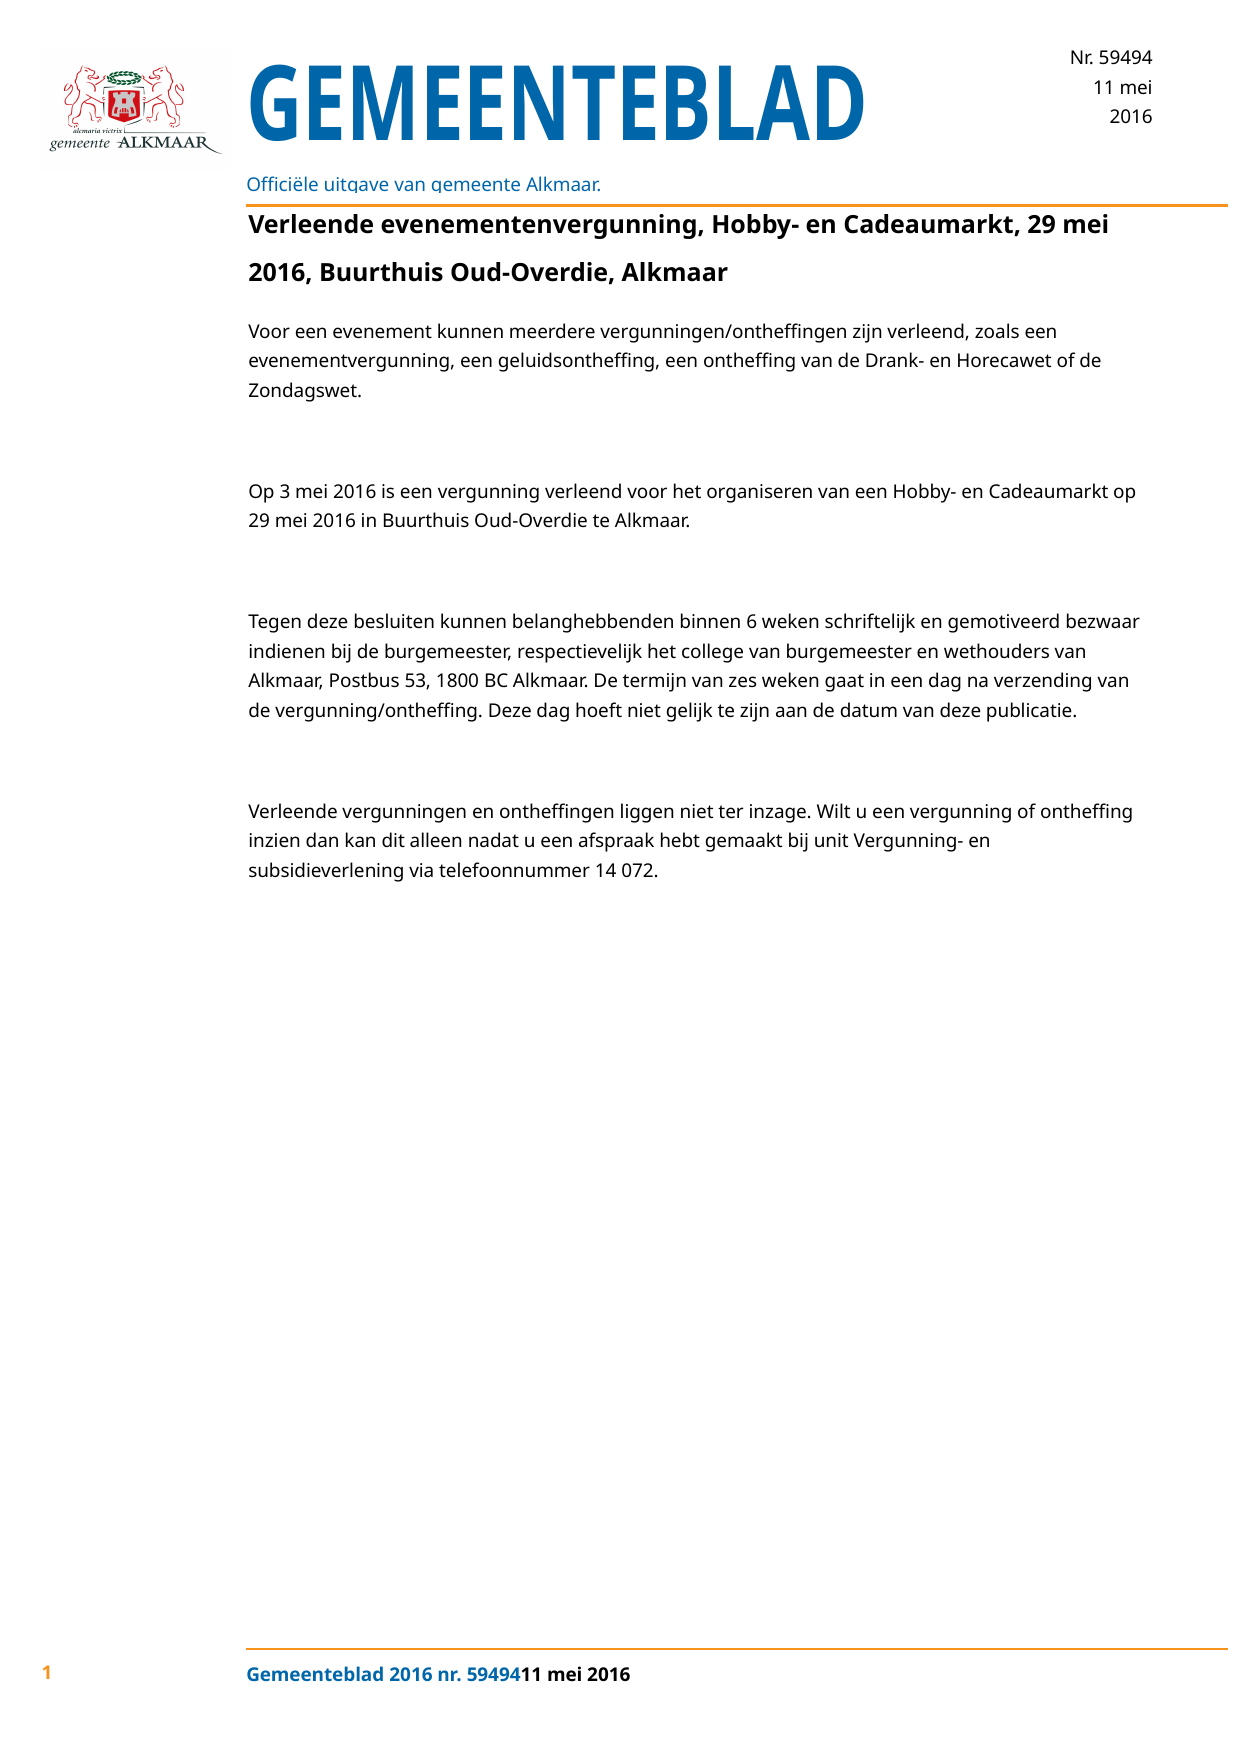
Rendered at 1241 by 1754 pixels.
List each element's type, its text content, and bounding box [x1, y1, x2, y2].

picture [41, 47, 231, 172]
text Verleende vergunningen en ontheffingen liggen niet ter inzage. Wilt u een vergunning of ontheffing inzien dan kan dit alleen nadat u een afspraak hebt gemaakt bij unit Vergunning- en subsidieverlening via telefoonnummer 14 072. [248, 798, 1152, 883]
text Verleende evenementenvergunning, Hobby- en Cadeaumarkt, 29 mei 2016, Buurthuis Oud-Overdie, Alkmaar [248, 207, 1152, 288]
text Voor een evenement kunnen meerdere vergunningen/ontheffingen zijn verleend, zoals een evenementvergunning, een geluidsontheffing, een ontheffing van de Drank- en Horecawet of de Zondagswet. [248, 318, 1152, 403]
text Op 3 mei 2016 is een vergunning verleend voor het organiseren van een Hobby- en Cadeaumarkt op 29 mei 2016 in Buurthuis Oud-Overdie te Alkmaar. [248, 478, 1152, 533]
text Tegen deze besluiten kunnen belanghebbenden binnen 6 weken schriftelijk en gemotiveerd bezwaar indienen bij de burgemeester, respectievelijk het college van burgemeester en wethouders van Alkmaar, Postbus 53, 1800 BC Alkmaar. De termijn van zes weken gaat in een dag na verzending van de vergunning/ontheffing. Deze dag hoeft niet gelijk te zijn aan de datum van deze publicatie. [248, 608, 1152, 723]
